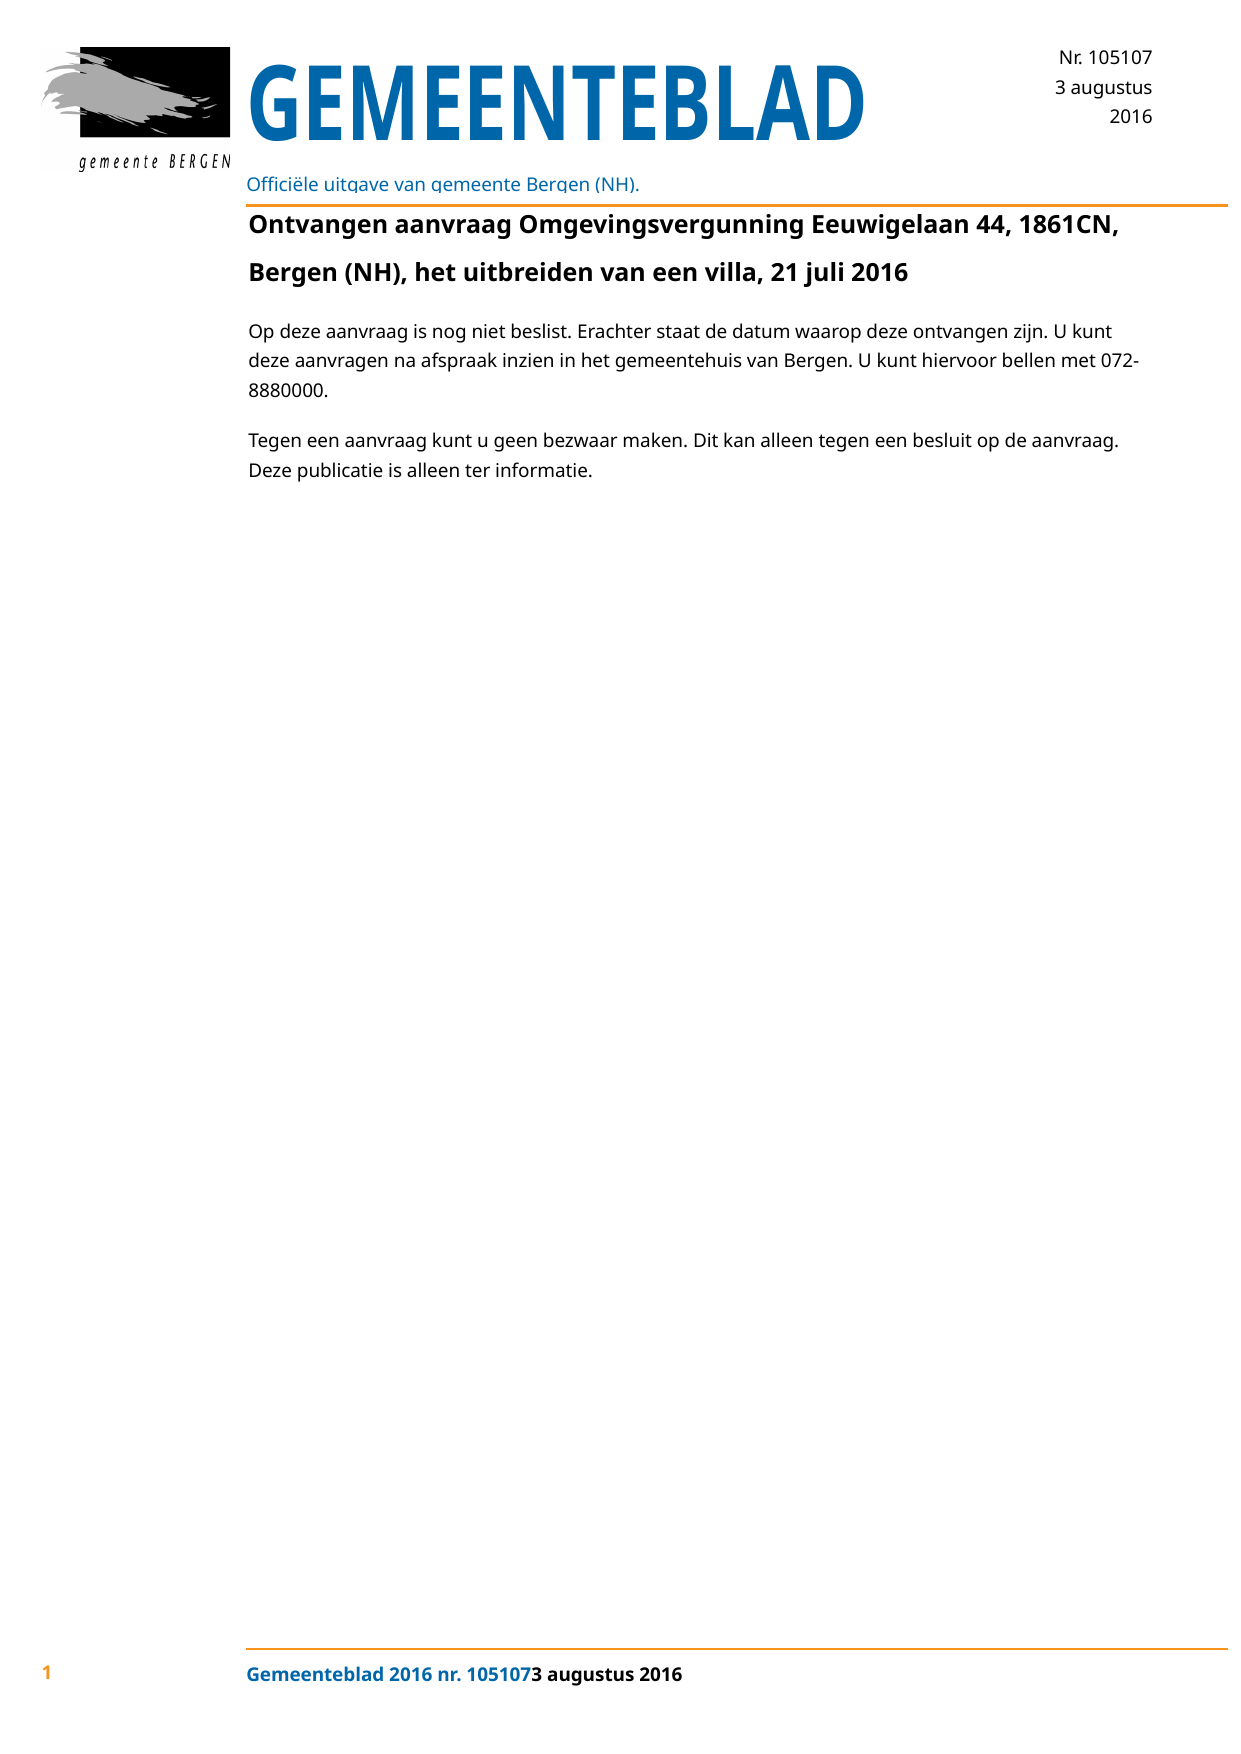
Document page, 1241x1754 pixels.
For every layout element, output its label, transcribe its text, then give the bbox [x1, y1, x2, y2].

text Op deze aanvraag is nog niet beslist. Erachter staat de datum waarop deze ontvangen zijn. U kunt deze aanvragen na afspraak inzien in het gemeentehuis van Bergen. U kunt hiervoor bellen met 072-8880000. [248, 318, 1152, 403]
text Ontvangen aanvraag Omgevingsvergunning Eeuwigelaan 44, 1861CN, Bergen (NH), het uitbreiden van een villa, 21 juli 2016 [248, 207, 1152, 288]
text Tegen een aanvraag kunt u geen bezwaar maken. Dit kan alleen tegen een besluit op de aanvraag. Deze publicatie is alleen ter informatie. [248, 427, 1152, 483]
picture [41, 47, 231, 172]
